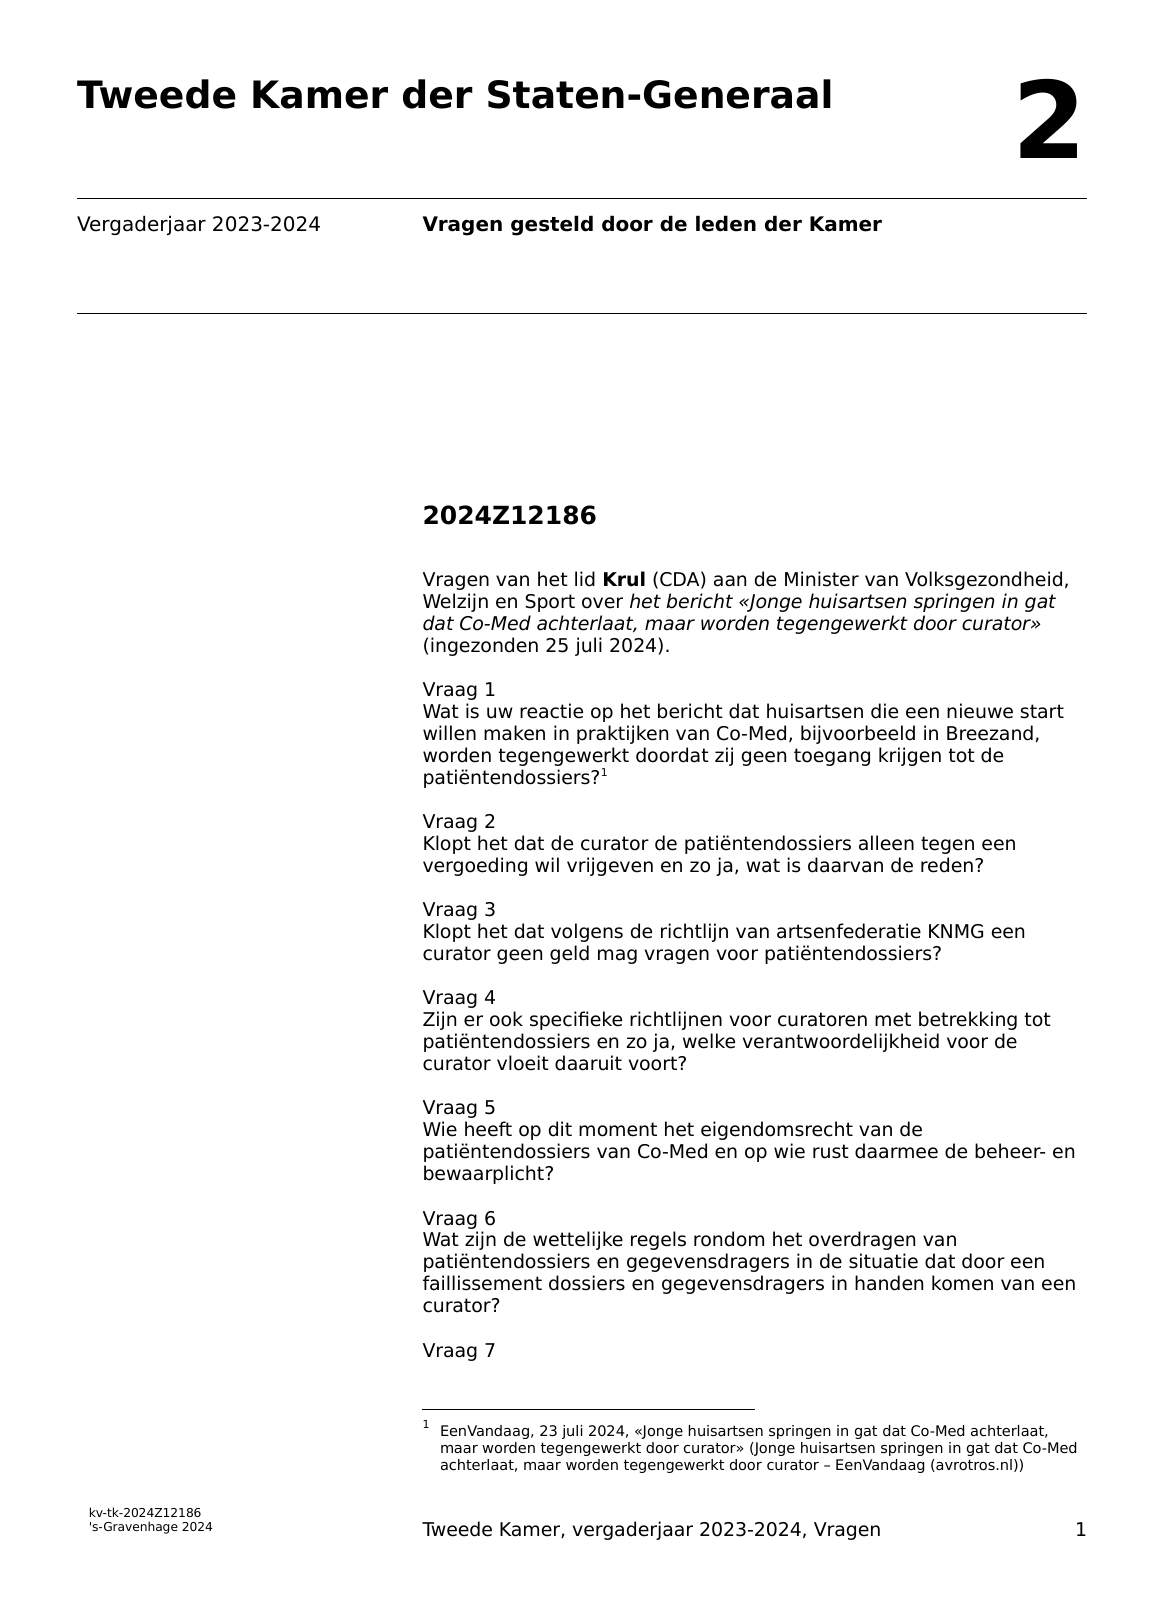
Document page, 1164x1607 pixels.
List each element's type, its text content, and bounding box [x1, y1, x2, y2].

text Klopt het dat volgens de richtlijn van artsenfederatie KNMG een curator geen geld mag vragen voor patiëntendossiers? [422, 921, 1087, 965]
text Wat is uw reactie op het bericht dat huisartsen die een nieuwe start willen maken in praktijken van Co-Med, bijvoorbeeld in Breezand, worden tegengewerkt doordat zij geen toegang krijgen tot de patiëntendossiers? [422, 701, 1087, 789]
text EenVandaag, 23 juli 2024, «Jonge huisartsen springen in gat dat Co-Med achterlaat, maar worden tegengewerkt door curator» (Jonge huisartsen springen in gat dat Co-Med achterlaat, maar worden tegengewerkt door curator – EenVandaag (avrotros.nl)) [422, 1418, 1087, 1474]
text Vraag 4 [422, 987, 1087, 1009]
text Vraag 6 [422, 1207, 1087, 1229]
text Klopt het dat de curator de patiëntendossiers alleen tegen een vergoeding wil vrijgeven en zo ja, wat is daarvan de reden? [422, 833, 1087, 877]
table_header 2 [886, 59, 1087, 198]
table_cell Vragen gesteld door de leden der Kamer [422, 199, 1087, 313]
text Vragen van het lid Krul (CDA) aan de Minister van Volksgezondheid, Welzijn en Sport over het bericht «Jonge huisartsen springen in gat dat Co-Med achterlaat, maar worden tegengewerkt door curator» (ingezonden 25 juli 2024). [422, 569, 1087, 657]
text 's-Gravenhage 2024 [88, 1520, 323, 1534]
text Wat zijn de wettelijke regels rondom het overdragen van patiëntendossiers en gegevensdragers in de situatie dat door een faillissement dossiers en gegevensdragers in handen komen van een curator? [422, 1229, 1087, 1317]
text Wie heeft op dit moment het eigendomsrecht van de patiëntendossiers van Co-Med en op wie rust daarmee de beheer- en bewaarplicht? [422, 1119, 1087, 1185]
text Vraag 5 [422, 1097, 1087, 1119]
table_cell Vergaderjaar 2023-2024 [77, 199, 422, 313]
text Vraag 1 [422, 679, 1087, 701]
text Vraag 2 [422, 811, 1087, 833]
text Zijn er ook specifieke richtlijnen voor curatoren met betrekking tot patiëntendossiers en zo ja, welke verantwoordelijkheid voor de curator vloeit daaruit voort? [422, 1009, 1087, 1075]
table_header Tweede Kamer der Staten-Generaal [77, 59, 886, 198]
text Vraag 7 [422, 1339, 1087, 1361]
text kv-tk-2024Z12186 [88, 1506, 323, 1520]
text 2024Z12186 [422, 501, 1087, 531]
text Vraag 3 [422, 899, 1087, 921]
